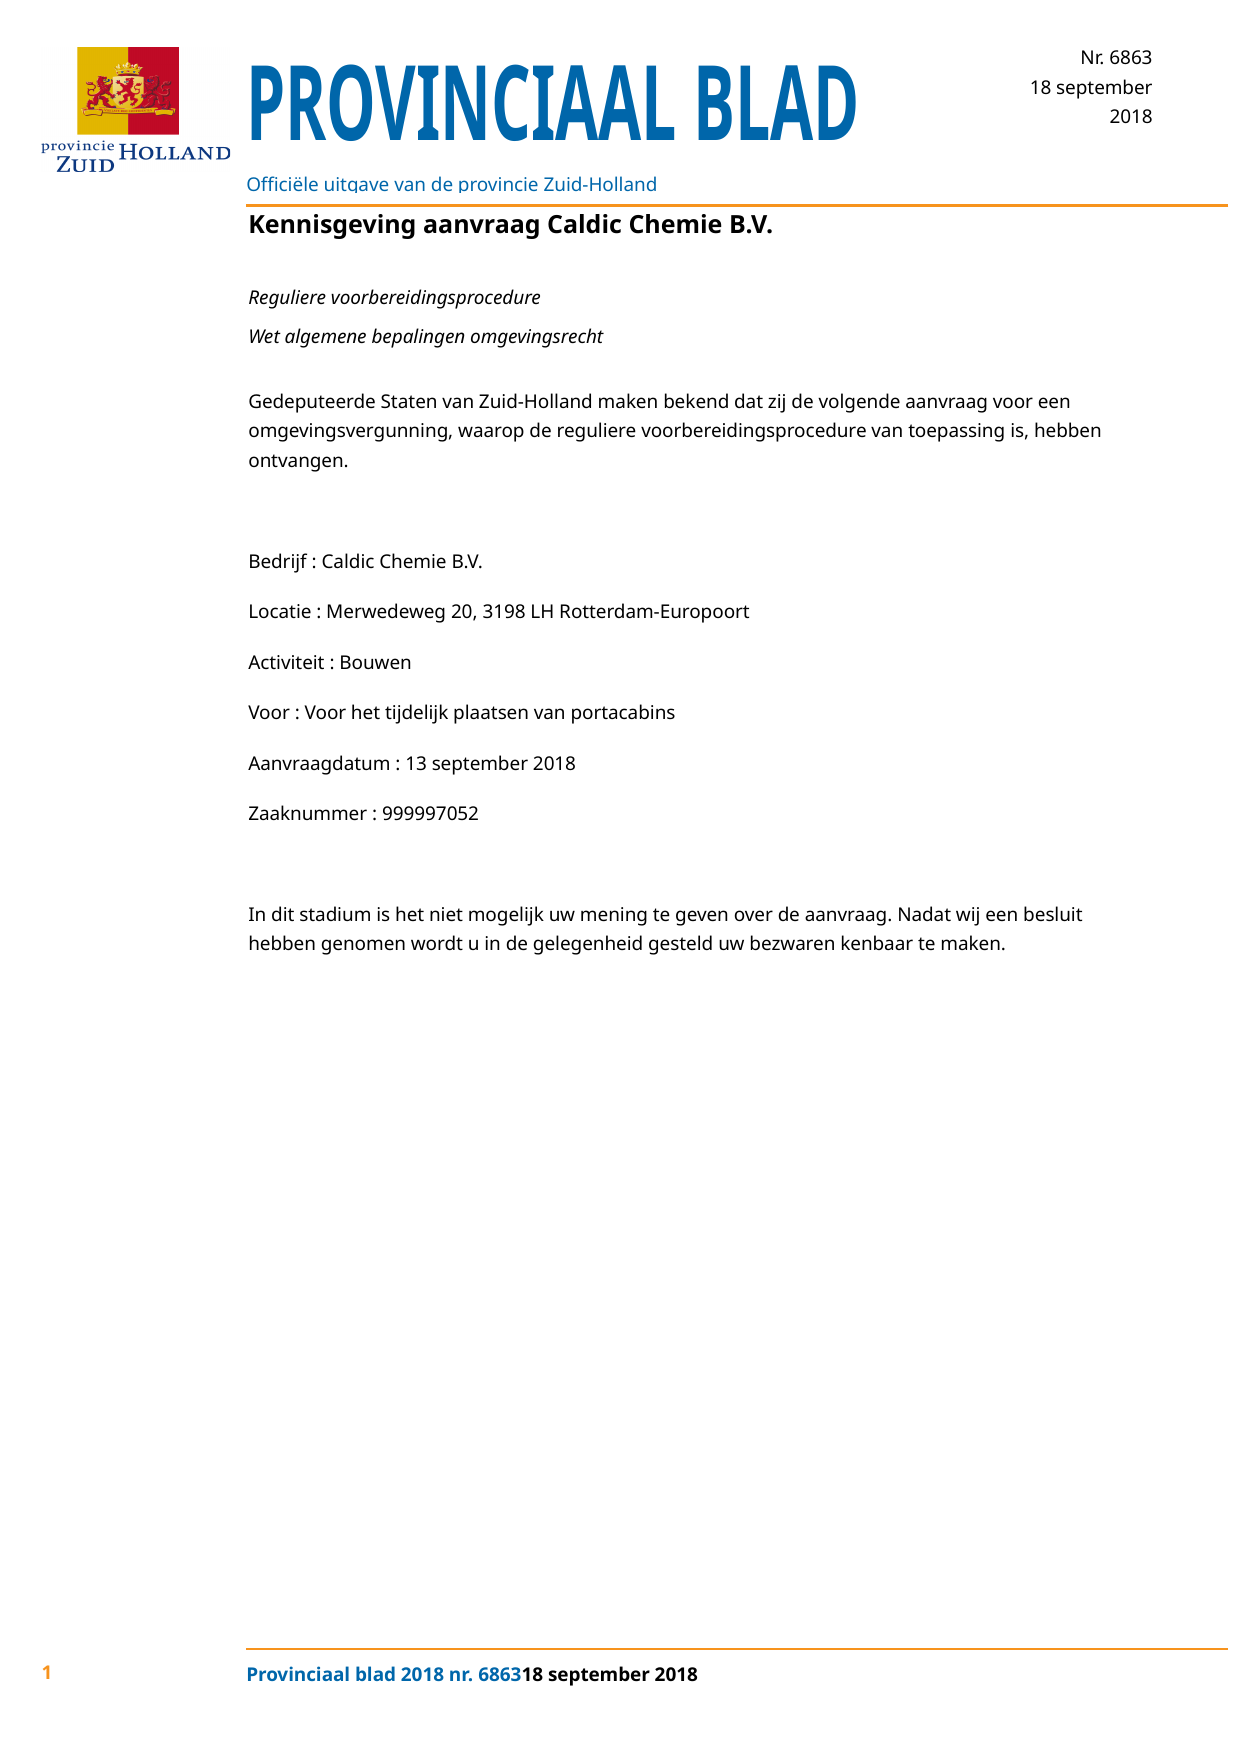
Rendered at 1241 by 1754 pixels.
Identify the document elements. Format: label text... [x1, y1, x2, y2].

text Bedrijf : Caldic Chemie B.V. [248, 548, 1152, 574]
text Activiteit : Bouwen [248, 649, 1152, 675]
text Zaaknummer : 999997052 [248, 800, 1152, 826]
text Gedeputeerde Staten van Zuid-Holland maken bekend dat zij de volgende aanvraag voor een omgevingsvergunning, waarop de reguliere voorbereidingsprocedure van toepassing is, hebben ontvangen. [248, 388, 1152, 473]
text In dit stadium is het niet mogelijk uw mening te geven over de aanvraag. Nadat wij een besluit hebben genomen wordt u in de gelegenheid gesteld uw bezwaren kenbaar te maken. [248, 901, 1152, 956]
text Voor : Voor het tijdelijk plaatsen van portacabins [248, 699, 1152, 725]
text Kennisgeving aanvraag Caldic Chemie B.V. [248, 207, 1152, 241]
picture [41, 47, 231, 172]
text Aanvraagdatum : 13 september 2018 [248, 750, 1152, 776]
text Reguliere voorbereidingsprocedure [248, 284, 1152, 309]
text Wet algemene bepalingen omgevingsrecht [248, 323, 1152, 349]
text Locatie : Merwedeweg 20, 3198 LH Rotterdam-Europoort [248, 598, 1152, 624]
